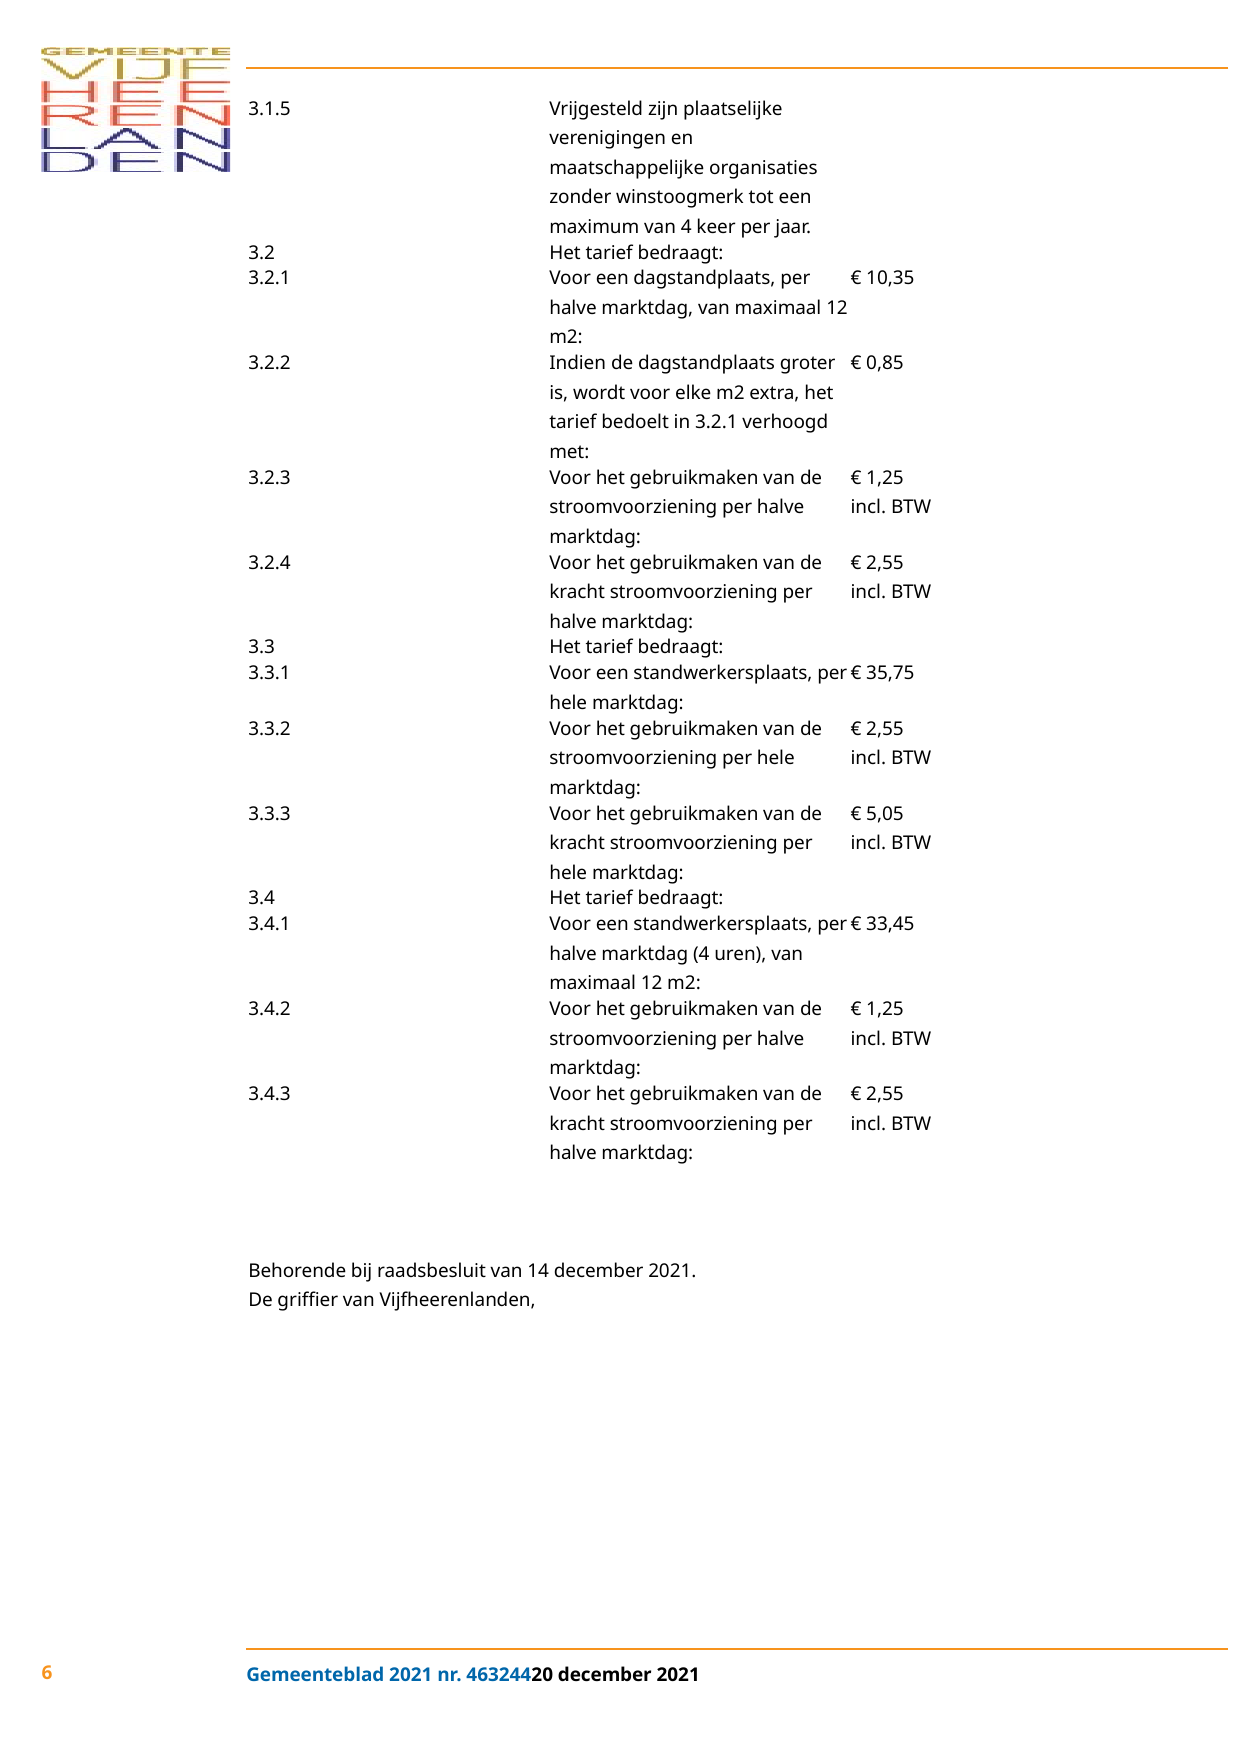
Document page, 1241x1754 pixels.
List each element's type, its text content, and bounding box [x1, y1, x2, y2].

table_cell Voor het gebruikmaken van de stroomvoorziening per hele marktdag: [549, 715, 850, 800]
table_cell Vrijgesteld zijn plaatselijke verenigingen en maatschappelijke organisaties zonder winstoogmerk tot een maximum van 4 keer per jaar. [549, 95, 850, 239]
table_cell 3.4.3 [248, 1080, 549, 1165]
table_cell 3.3 [248, 634, 549, 659]
table_cell Voor het gebruikmaken van de stroomvoorziening per halve marktdag: [549, 464, 850, 549]
table_cell 3.1.5 [248, 95, 549, 239]
table_cell Voor een dagstandplaats, per halve marktdag, van maximaal 12 m2: [549, 265, 850, 349]
table_cell € 2,55 incl. BTW [850, 549, 1152, 634]
table_cell Voor het gebruikmaken van de stroomvoorziening per halve marktdag: [549, 995, 850, 1080]
table_cell € 1,25 incl. BTW [850, 464, 1152, 549]
table_cell 3.2.1 [248, 265, 549, 349]
picture [41, 47, 231, 172]
table_cell € 5,05 incl. BTW [850, 800, 1152, 884]
table_cell 3.3.2 [248, 715, 549, 800]
table_cell 3.2.4 [248, 549, 549, 634]
table_cell Voor een standwerkersplaats, per hele marktdag: [549, 660, 850, 715]
text Behorende bij raadsbesluit van 14 december 2021. [248, 1257, 1152, 1283]
table_cell 3.3.1 [248, 660, 549, 715]
table_cell Voor het gebruikmaken van de kracht stroomvoorziening per halve marktdag: [549, 1080, 850, 1165]
table_cell € 10,35 [850, 265, 1152, 349]
table_cell 3.3.3 [248, 800, 549, 884]
table_cell 3.2.3 [248, 464, 549, 549]
table_cell [850, 885, 1152, 910]
table_cell [850, 634, 1152, 659]
table_cell 3.4.1 [248, 910, 549, 995]
table_cell € 2,55 incl. BTW [850, 715, 1152, 800]
table_cell [850, 239, 1152, 264]
table_cell Het tarief bedraagt: [549, 885, 850, 910]
table_cell € 0,85 [850, 350, 1152, 464]
table_cell Het tarief bedraagt: [549, 634, 850, 659]
table_cell Voor het gebruikmaken van de kracht stroomvoorziening per hele marktdag: [549, 800, 850, 884]
table_cell 3.2.2 [248, 350, 549, 464]
text De griffier van Vijfheerenlanden, [248, 1287, 1152, 1312]
table_cell € 33,45 [850, 910, 1152, 995]
table_cell Voor het gebruikmaken van de kracht stroomvoorziening per halve marktdag: [549, 549, 850, 634]
table_cell € 1,25 incl. BTW [850, 995, 1152, 1080]
table_cell € 35,75 [850, 660, 1152, 715]
table_cell Het tarief bedraagt: [549, 239, 850, 264]
table_cell € 2,55 incl. BTW [850, 1080, 1152, 1165]
table_cell [850, 95, 1152, 239]
table_cell 3.2 [248, 239, 549, 264]
table_cell Voor een standwerkersplaats, per halve marktdag (4 uren), van maximaal 12 m2: [549, 910, 850, 995]
table_cell 3.4.2 [248, 995, 549, 1080]
table_cell 3.4 [248, 885, 549, 910]
table_cell Indien de dagstandplaats groter is, wordt voor elke m2 extra, het tarief bedoelt in 3.2.1 verhoogd met: [549, 350, 850, 464]
